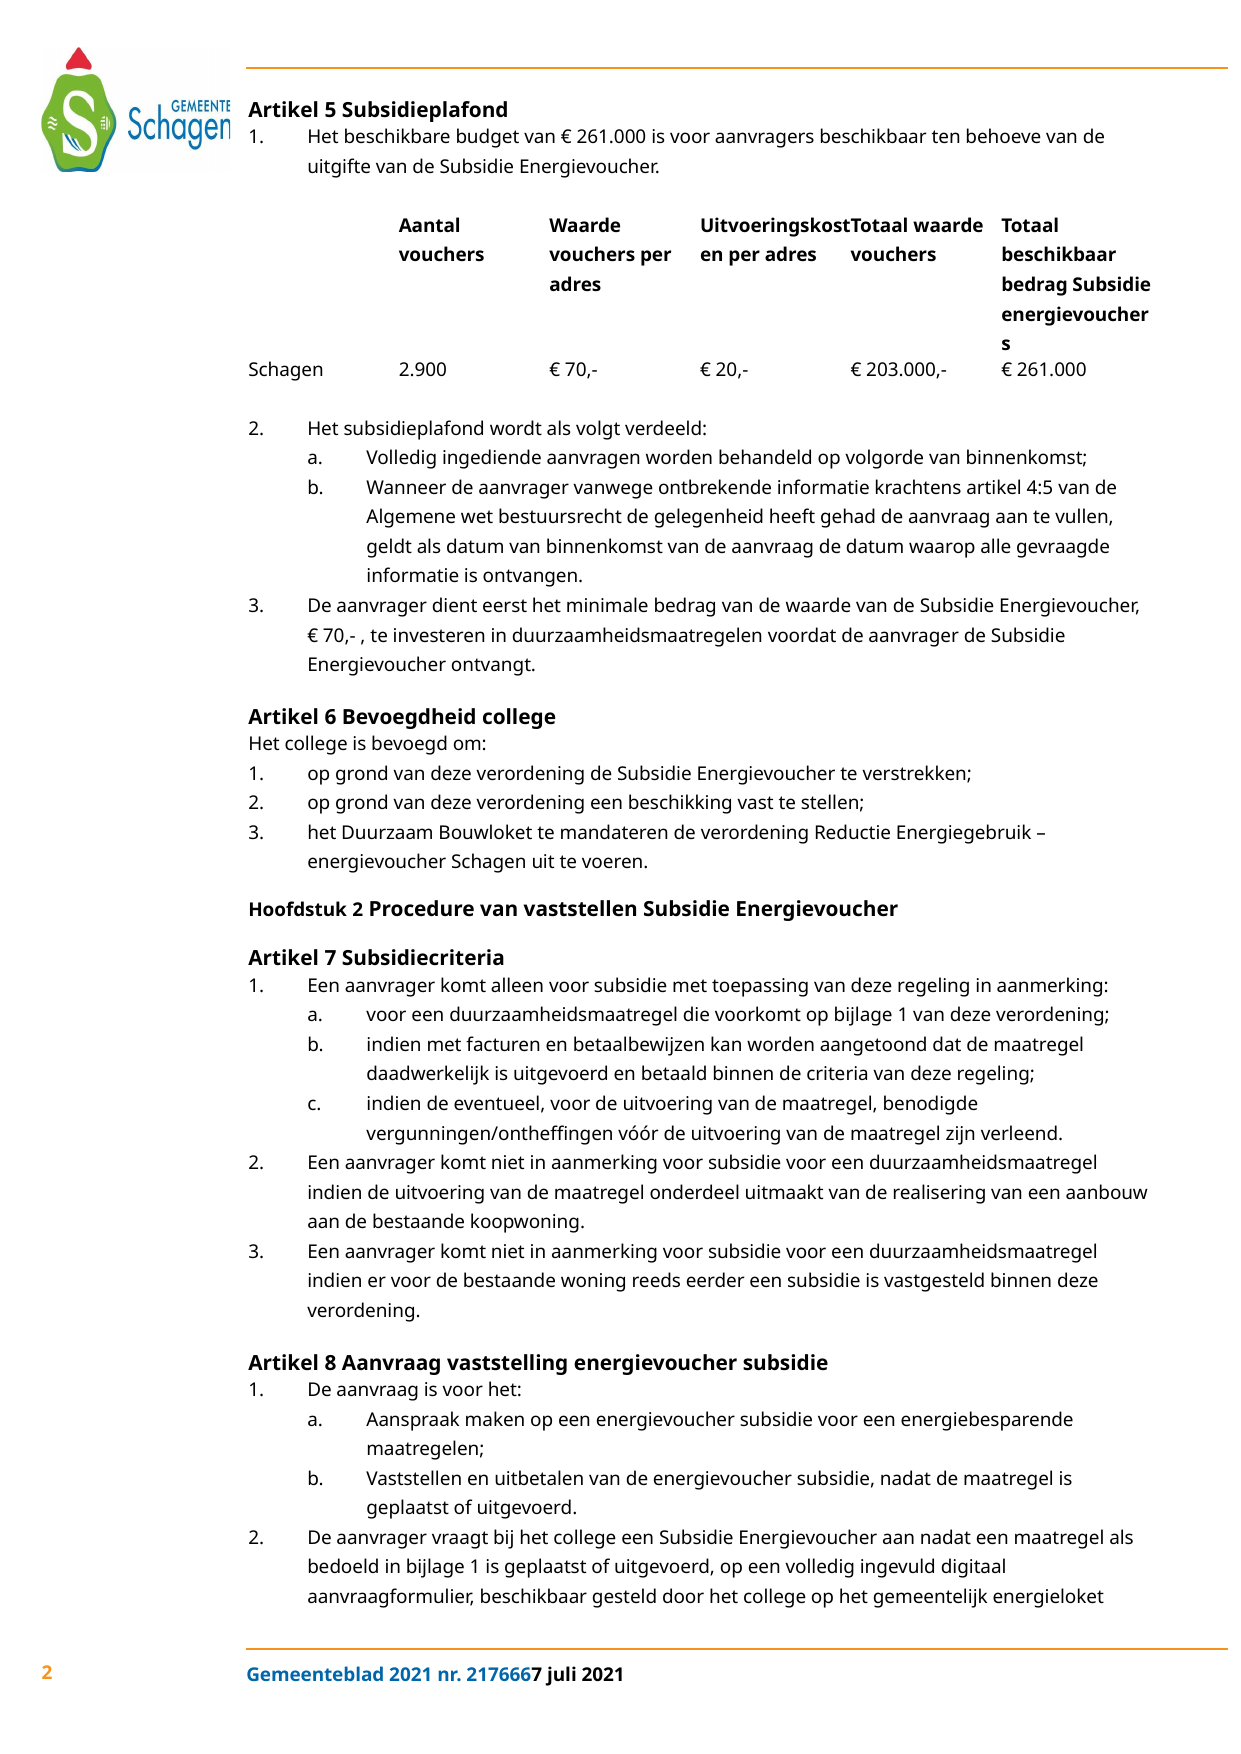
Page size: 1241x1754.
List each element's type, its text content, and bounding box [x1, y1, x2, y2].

table_cell Schagen [248, 356, 398, 382]
text Artikel 6 Bevoegdheid college [248, 702, 1152, 730]
list Het subsidieplafond wordt als volgt verdeeld: [248, 415, 1152, 440]
list Vaststellen en uitbetalen van de energievoucher subsidie, nadat de maatregel is geplaatst of uitgevoerd. [307, 1465, 1152, 1520]
text Artikel 7 Subsidiecriteria [248, 943, 1152, 972]
list Het beschikbare budget van € 261.000 is voor aanvragers beschikbaar ten behoeve van de uitgifte van de Subsidie Energievoucher. [248, 123, 1152, 178]
list Een aanvrager komt niet in aanmerking voor subsidie voor een duurzaamheidsmaatregel indien de uitvoering van de maatregel onderdeel uitmaakt van de realisering van een aanbouw aan de bestaande koopwoning. [248, 1149, 1152, 1234]
list Een aanvrager komt niet in aanmerking voor subsidie voor een duurzaamheidsmaatregel indien er voor de bestaande woning reeds eerder een subsidie is vastgesteld binnen deze verordening. [248, 1238, 1152, 1323]
text Het college is bevoegd om: [248, 730, 1152, 756]
table_cell 2.900 [399, 356, 549, 382]
list De aanvrager dient eerst het minimale bedrag van de waarde van de Subsidie Energievoucher, € 70,- , te investeren in duurzaamheidsmaatregelen voordat de aanvrager de Subsidie Energievoucher ontvangt. [248, 592, 1152, 677]
table_cell € 203.000,- [850, 356, 1001, 382]
table_cell € 70,- [549, 356, 700, 382]
table_header Aantal vouchers [399, 212, 549, 356]
table_cell € 20,- [700, 356, 850, 382]
list Wanneer de aanvrager vanwege ontbrekende informatie krachtens artikel 4:5 van de Algemene wet bestuursrecht de gelegenheid heeft gehad de aanvraag aan te vullen, geldt als datum van binnenkomst van de aanvraag de datum waarop alle gevraagde informatie is ontvangen. [307, 474, 1152, 588]
table_header Totaal beschikbaar bedrag Subsidie energievouchers [1001, 212, 1152, 356]
list op grond van deze verordening de Subsidie Energievoucher te verstrekken; [248, 760, 1152, 786]
list voor een duurzaamheidsmaatregel die voorkomt op bijlage 1 van deze verordening; [307, 1001, 1152, 1027]
text Artikel 5 Subsidieplafond [248, 95, 1152, 123]
list indien de eventueel, voor de uitvoering van de maatregel, benodigde vergunningen/ontheffingen vóór de uitvoering van de maatregel zijn verleend. [307, 1090, 1152, 1146]
text Artikel 8 Aanvraag vaststelling energievoucher subsidie [248, 1348, 1152, 1376]
table_header [248, 212, 398, 356]
list Aanspraak maken op een energievoucher subsidie voor een energiebesparende maatregelen; [307, 1406, 1152, 1461]
list De aanvrager vraagt bij het college een Subsidie Energievoucher aan nadat een maatregel als bedoeld in bijlage 1 is geplaatst of uitgevoerd, op een volledig ingevuld digitaal aanvraagformulier, beschikbaar gesteld door het college op het gemeentelijk energieloket [248, 1524, 1152, 1609]
list indien met facturen en betaalbewijzen kan worden aangetoond dat de maatregel daadwerkelijk is uitgevoerd en betaald binnen de criteria van deze regeling; [307, 1031, 1152, 1086]
list Een aanvrager komt alleen voor subsidie met toepassing van deze regeling in aanmerking: [248, 972, 1152, 998]
list De aanvraag is voor het: [248, 1376, 1152, 1402]
table_cell € 261.000 [1001, 356, 1152, 382]
table_header Uitvoeringskosten per adres [700, 212, 850, 356]
picture [41, 47, 231, 172]
table_header Waarde vouchers per adres [549, 212, 700, 356]
table_header Totaal waarde vouchers [850, 212, 1001, 356]
text Hoofdstuk 2 Procedure van vaststellen Subsidie Energievoucher [248, 894, 1152, 923]
list Volledig ingediende aanvragen worden behandeld op volgorde van binnenkomst; [307, 444, 1152, 470]
list op grond van deze verordening een beschikking vast te stellen; [248, 789, 1152, 815]
list het Duurzaam Bouwloket te mandateren de verordening Reductie Energiegebruik – energievoucher Schagen uit te voeren. [248, 819, 1152, 874]
